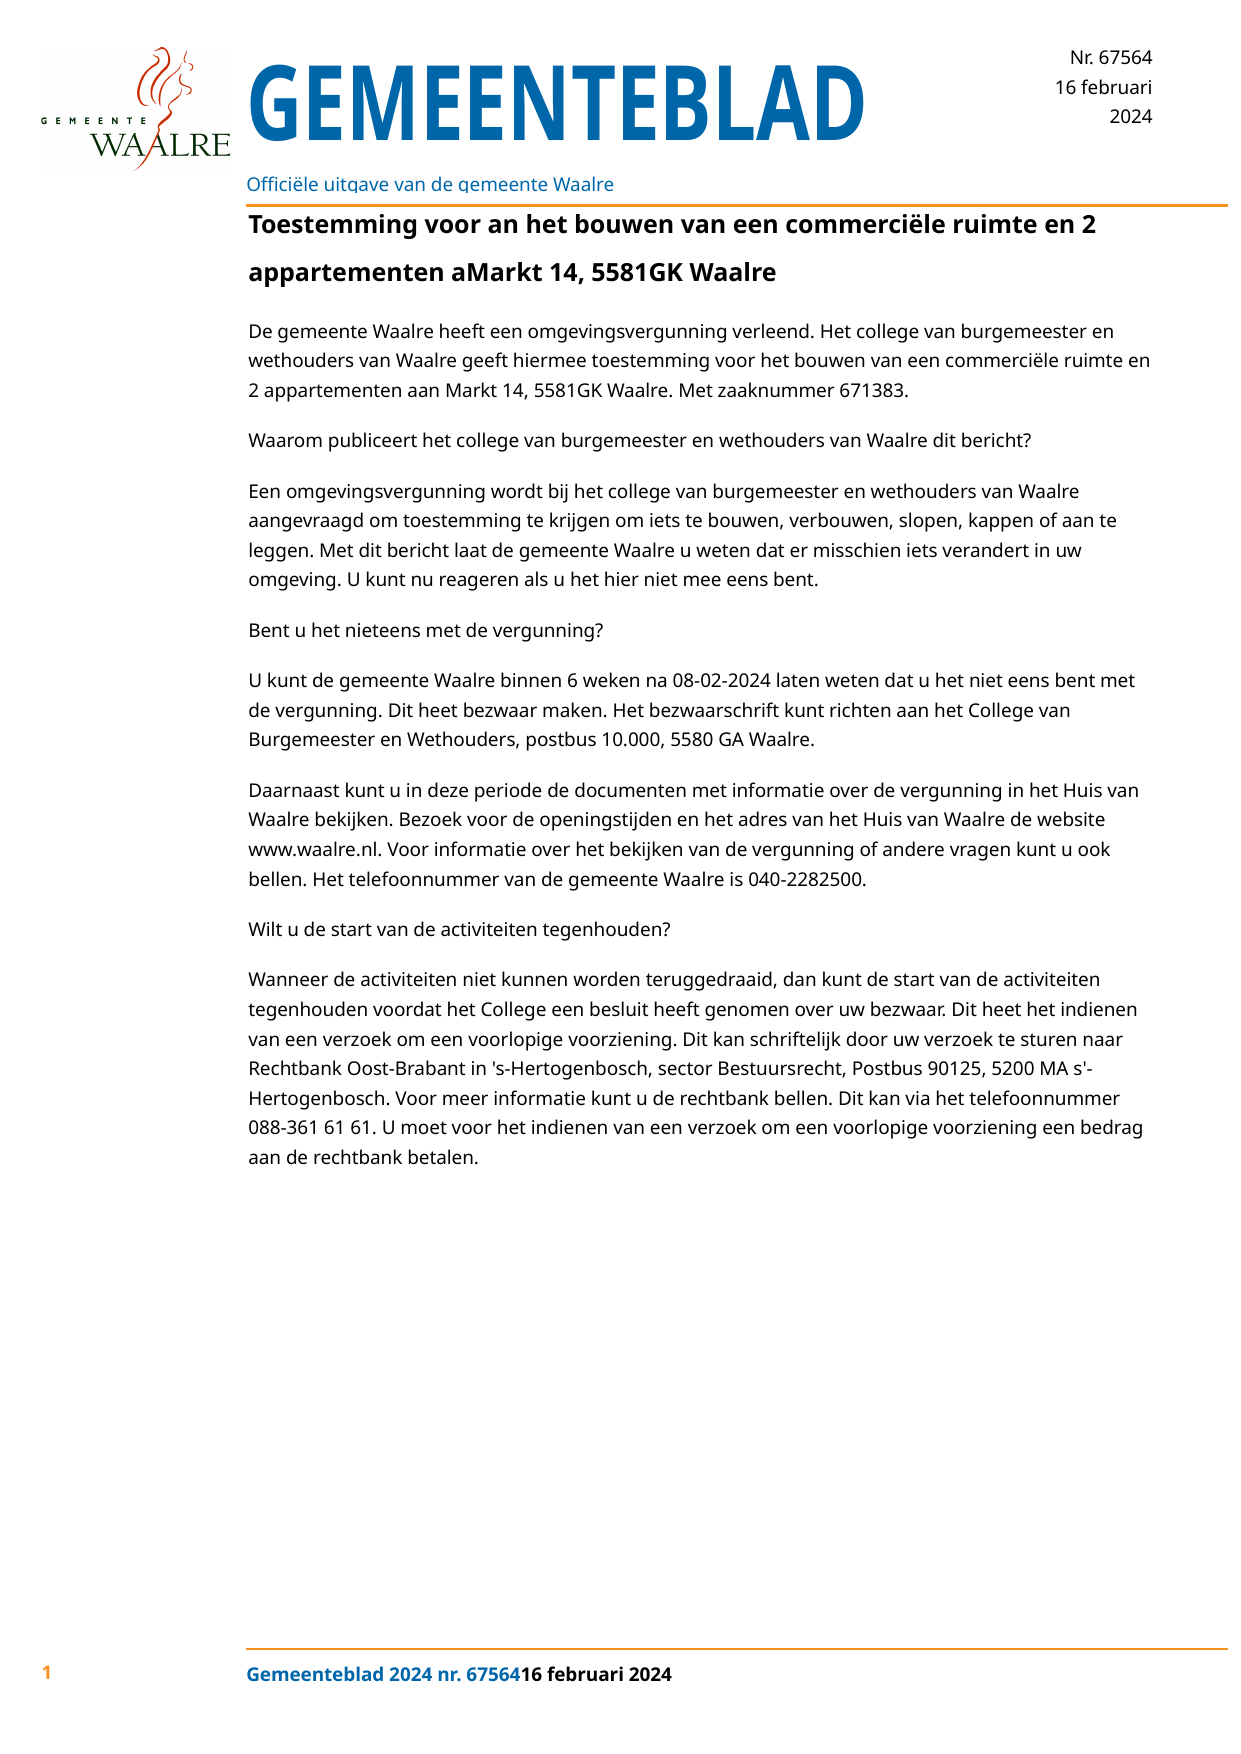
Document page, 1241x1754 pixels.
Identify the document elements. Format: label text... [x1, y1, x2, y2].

text Daarnaast kunt u in deze periode de documenten met informatie over de vergunning in het Huis van Waalre bekijken. Bezoek voor de openingstijden en het adres van het Huis van Waalre de website www.waalre.nl. Voor informatie over het bekijken van de vergunning of andere vragen kunt u ook bellen. Het telefoonnummer van de gemeente Waalre is 040-2282500. [248, 777, 1152, 892]
text Toestemming voor an het bouwen van een commerciële ruimte en 2 appartementen aMarkt 14, 5581GK Waalre [248, 207, 1152, 288]
text Bent u het nieteens met de vergunning? [248, 617, 1152, 643]
text De gemeente Waalre heeft een omgevingsvergunning verleend. Het college van burgemeester en wethouders van Waalre geeft hiermee toestemming voor het bouwen van een commerciële ruimte en 2 appartementen aan Markt 14, 5581GK Waalre. Met zaaknummer 671383. [248, 318, 1152, 403]
picture [41, 47, 231, 172]
text Een omgevingsvergunning wordt bij het college van burgemeester en wethouders van Waalre aangevraagd om toestemming te krijgen om iets te bouwen, verbouwen, slopen, kappen of aan te leggen. Met dit bericht laat de gemeente Waalre u weten dat er misschien iets verandert in uw omgeving. U kunt nu reageren als u het hier niet mee eens bent. [248, 478, 1152, 592]
text U kunt de gemeente Waalre binnen 6 weken na 08-02-2024 laten weten dat u het niet eens bent met de vergunning. Dit heet bezwaar maken. Het bezwaarschrift kunt richten aan het College van Burgemeester en Wethouders, postbus 10.000, 5580 GA Waalre. [248, 667, 1152, 752]
text Wilt u de start van de activiteiten tegenhouden? [248, 916, 1152, 942]
text Wanneer de activiteiten niet kunnen worden teruggedraaid, dan kunt de start van de activiteiten tegenhouden voordat het College een besluit heeft genomen over uw bezwaar. Dit heet het indienen van een verzoek om een voorlopige voorziening. Dit kan schriftelijk door uw verzoek te sturen naar Rechtbank Oost-Brabant in 's-Hertogenbosch, sector Bestuursrecht, Postbus 90125, 5200 MA s'-Hertogenbosch. Voor meer informatie kunt u de rechtbank bellen. Dit kan via het telefoonnummer 088-361 61 61. U moet voor het indienen van een verzoek om een voorlopige voorziening een bedrag aan de rechtbank betalen. [248, 967, 1152, 1170]
text Waarom publiceert het college van burgemeester en wethouders van Waalre dit bericht? [248, 427, 1152, 453]
